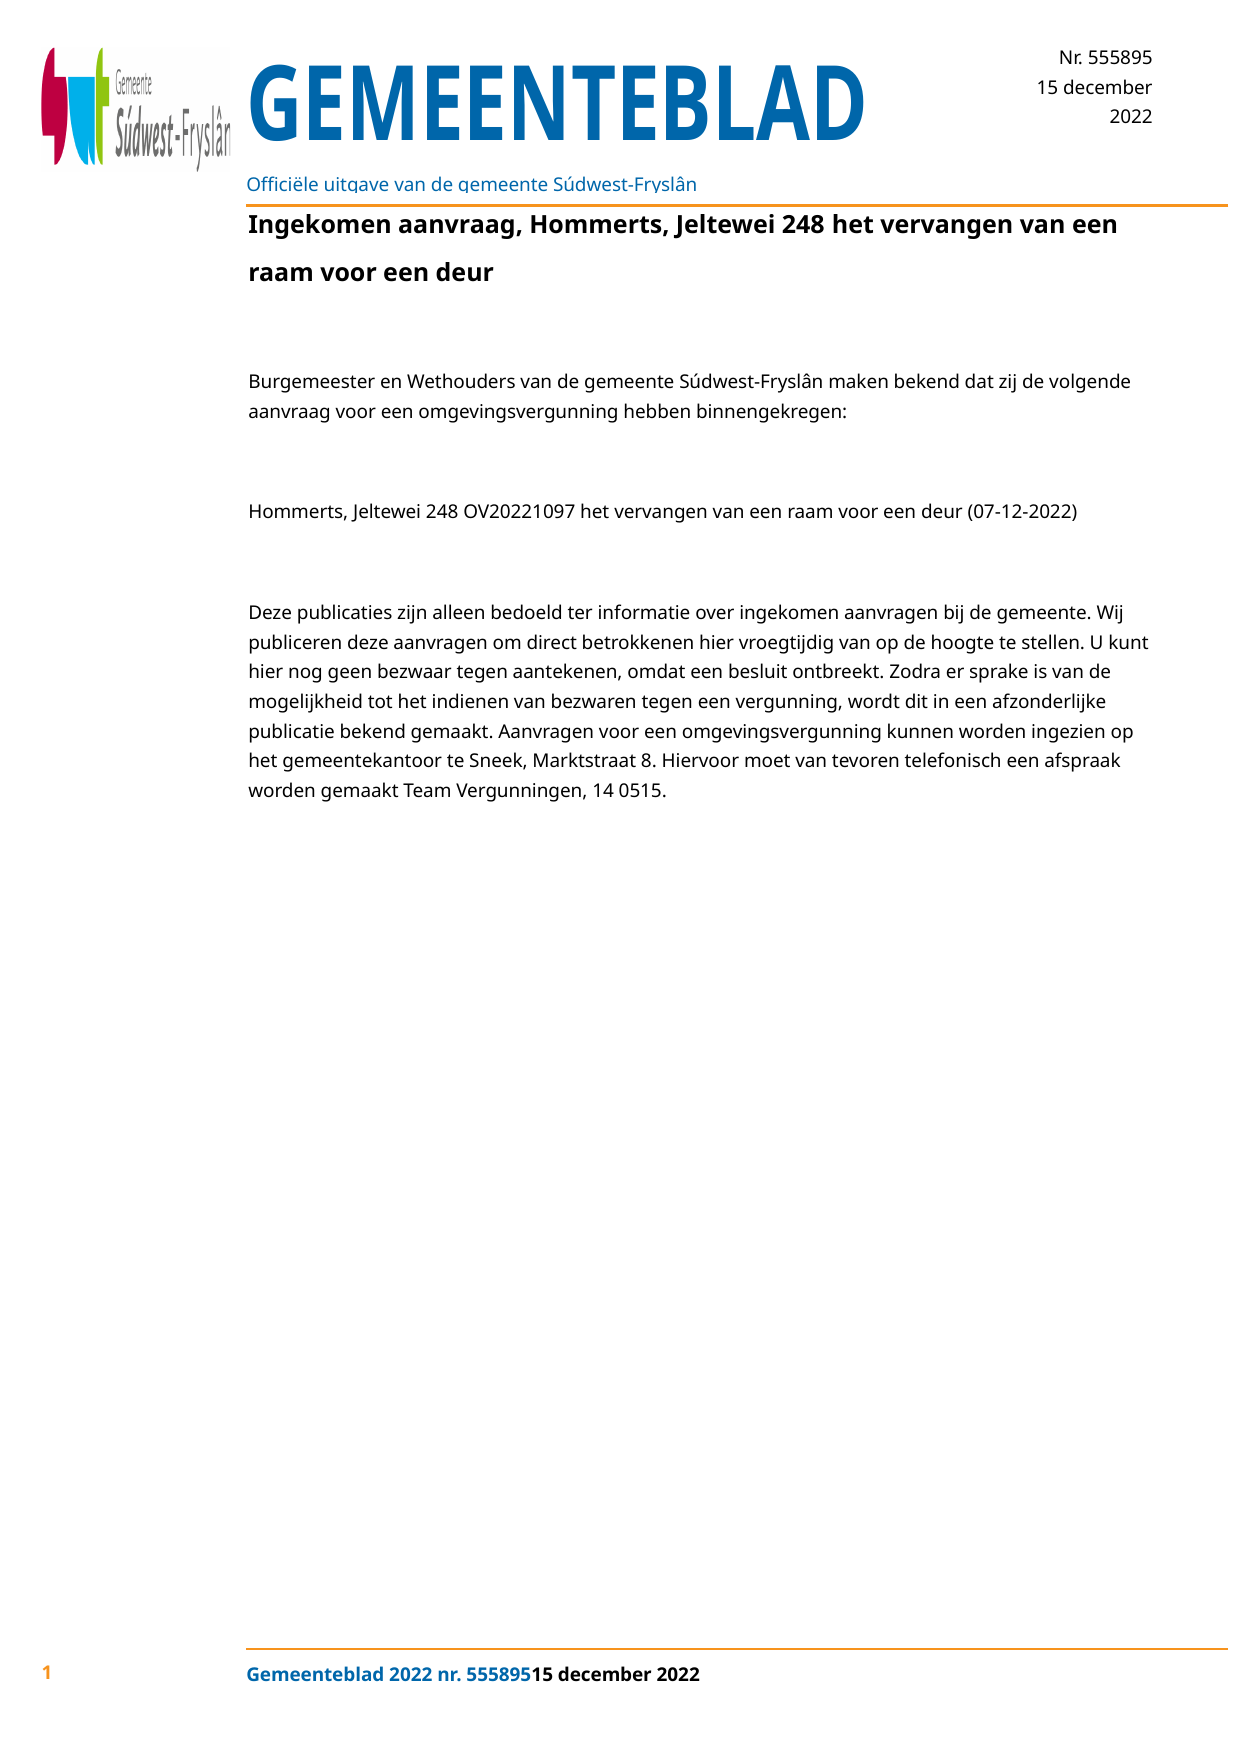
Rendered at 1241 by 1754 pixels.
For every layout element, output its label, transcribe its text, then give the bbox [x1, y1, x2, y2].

text Ingekomen aanvraag, Hommerts, Jeltewei 248 het vervangen van een raam voor een deur [248, 207, 1152, 288]
text Deze publicaties zijn alleen bedoeld ter informatie over ingekomen aanvragen bij de gemeente. Wij publiceren deze aanvragen om direct betrokkenen hier vroegtijdig van op de hoogte te stellen. U kunt hier nog geen bezwaar tegen aantekenen, omdat een besluit ontbreekt. Zodra er sprake is van de mogelijkheid tot het indienen van bezwaren tegen een vergunning, wordt dit in een afzonderlijke publicatie bekend gemaakt. Aanvragen voor een omgevingsvergunning kunnen worden ingezien op het gemeentekantoor te Sneek, Marktstraat 8. Hiervoor moet van tevoren telefonisch een afspraak worden gemaakt Team Vergunningen, 14 0515. [248, 599, 1152, 803]
picture [41, 47, 231, 172]
text Hommerts, Jeltewei 248 OV20221097 het vervangen van een raam voor een deur (07-12-2022) [248, 499, 1152, 524]
text Burgemeester en Wethouders van de gemeente Súdwest-Fryslân maken bekend dat zij de volgende aanvraag voor een omgevingsvergunning hebben binnengekregen: [248, 368, 1152, 424]
